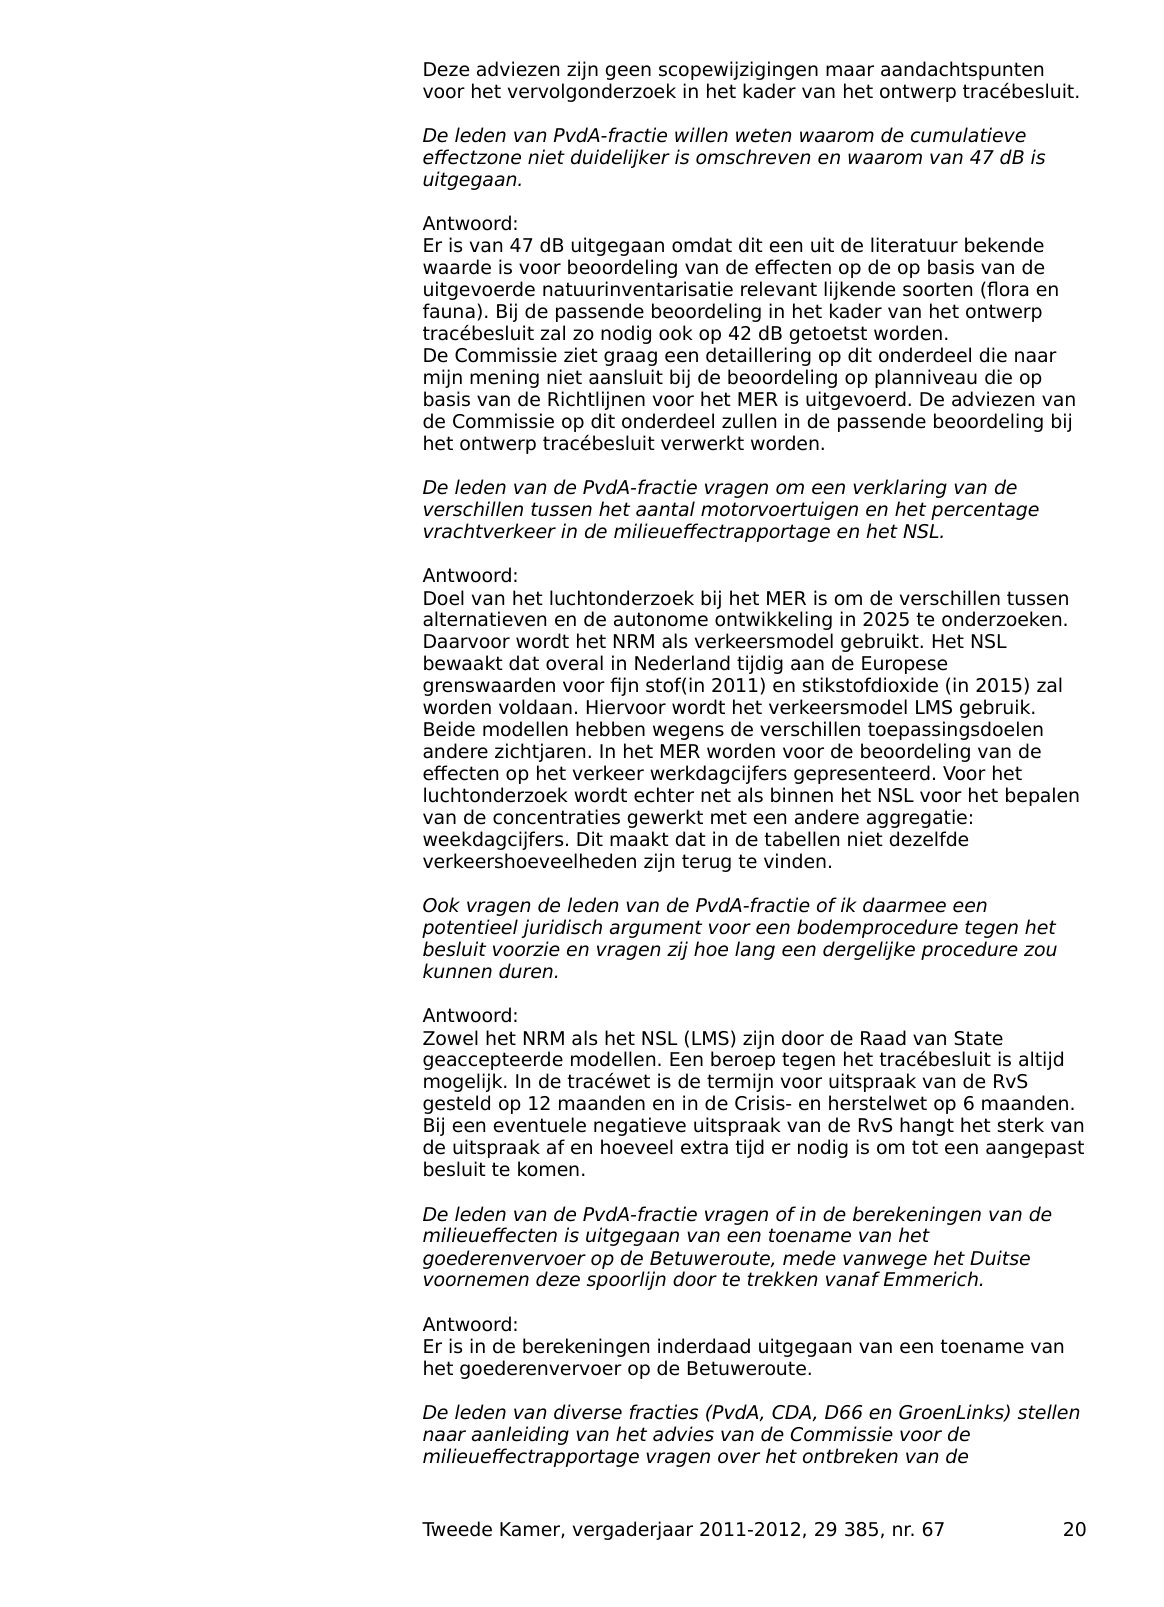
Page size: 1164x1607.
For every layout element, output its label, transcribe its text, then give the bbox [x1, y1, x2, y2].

text Ook vragen de leden van de PvdA-fractie of ik daarmee een potentieel juridisch argument voor een bodemprocedure tegen het besluit voorzie en vragen zij hoe lang een dergelijke procedure zou kunnen duren. [422, 895, 1087, 983]
text De Commissie ziet graag een detaillering op dit onderdeel die naar mijn mening niet aansluit bij de beoordeling op planniveau die op basis van de Richtlijnen voor het MER is uitgevoerd. De adviezen van de Commissie op dit onderdeel zullen in de passende beoordeling bij het ontwerp tracébesluit verwerkt worden. [422, 345, 1087, 455]
text Zowel het NRM als het NSL (LMS) zijn door de Raad van State geaccepteerde modellen. Een beroep tegen het tracébesluit is altijd mogelijk. In de tracéwet is de termijn voor uitspraak van de RvS gesteld op 12 maanden en in de Crisis- en herstelwet op 6 maanden. Bij een eventuele negatieve uitspraak van de RvS hangt het sterk van de uitspraak af en hoeveel extra tijd er nodig is om tot een aangepast besluit te komen. [422, 1027, 1087, 1181]
text De leden van de PvdA-fractie vragen of in de berekeningen van de milieueffecten is uitgegaan van een toename van het goederenvervoer op de Betuweroute, mede vanwege het Duitse voornemen deze spoorlijn door te trekken vanaf Emmerich. [422, 1203, 1087, 1291]
text Er is van 47 dB uitgegaan omdat dit een uit de literatuur bekende waarde is voor beoordeling van de effecten op de op basis van de uitgevoerde natuurinventarisatie relevant lijkende soorten (flora en fauna). Bij de passende beoordeling in het kader van het ontwerp tracébesluit zal zo nodig ook op 42 dB getoetst worden. [422, 235, 1087, 345]
text De leden van PvdA-fractie willen weten waarom de cumulatieve effectzone niet duidelijker is omschreven en waarom van 47 dB is uitgegaan. [422, 125, 1087, 191]
text Antwoord: [422, 565, 1087, 587]
text Deze adviezen zijn geen scopewijzigingen maar aandachtspunten voor het vervolgonderzoek in het kader van het ontwerp tracébesluit. [422, 59, 1087, 103]
text Er is in de berekeningen inderdaad uitgegaan van een toename van het goederenvervoer op de Betuweroute. [422, 1336, 1087, 1379]
text De leden van diverse fracties (PvdA, CDA, D66 en GroenLinks) stellen naar aanleiding van het advies van de Commissie voor de milieueffectrapportage vragen over het ontbreken van de [422, 1402, 1087, 1468]
text De leden van de PvdA-fractie vragen om een verklaring van de verschillen tussen het aantal motorvoertuigen en het percentage vrachtverkeer in de milieueffectrapportage en het NSL. [422, 477, 1087, 543]
text Antwoord: [422, 1005, 1087, 1027]
text Doel van het luchtonderzoek bij het MER is om de verschillen tussen alternatieven en de autonome ontwikkeling in 2025 te onderzoeken. Daarvoor wordt het NRM als verkeersmodel gebruikt. Het NSL bewaakt dat overal in Nederland tijdig aan de Europese grenswaarden voor fijn stof(in 2011) en stikstofdioxide (in 2015) zal worden voldaan. Hiervoor wordt het verkeersmodel LMS gebruik. Beide modellen hebben wegens de verschillen toepassingsdoelen andere zichtjaren. In het MER worden voor de beoordeling van de effecten op het verkeer werkdagcijfers gepresenteerd. Voor het luchtonderzoek wordt echter net als binnen het NSL voor het bepalen van de concentraties gewerkt met een andere aggregatie: weekdagcijfers. Dit maakt dat in de tabellen niet dezelfde verkeershoeveelheden zijn terug te vinden. [422, 587, 1087, 873]
text Antwoord: [422, 213, 1087, 235]
text Antwoord: [422, 1313, 1087, 1336]
